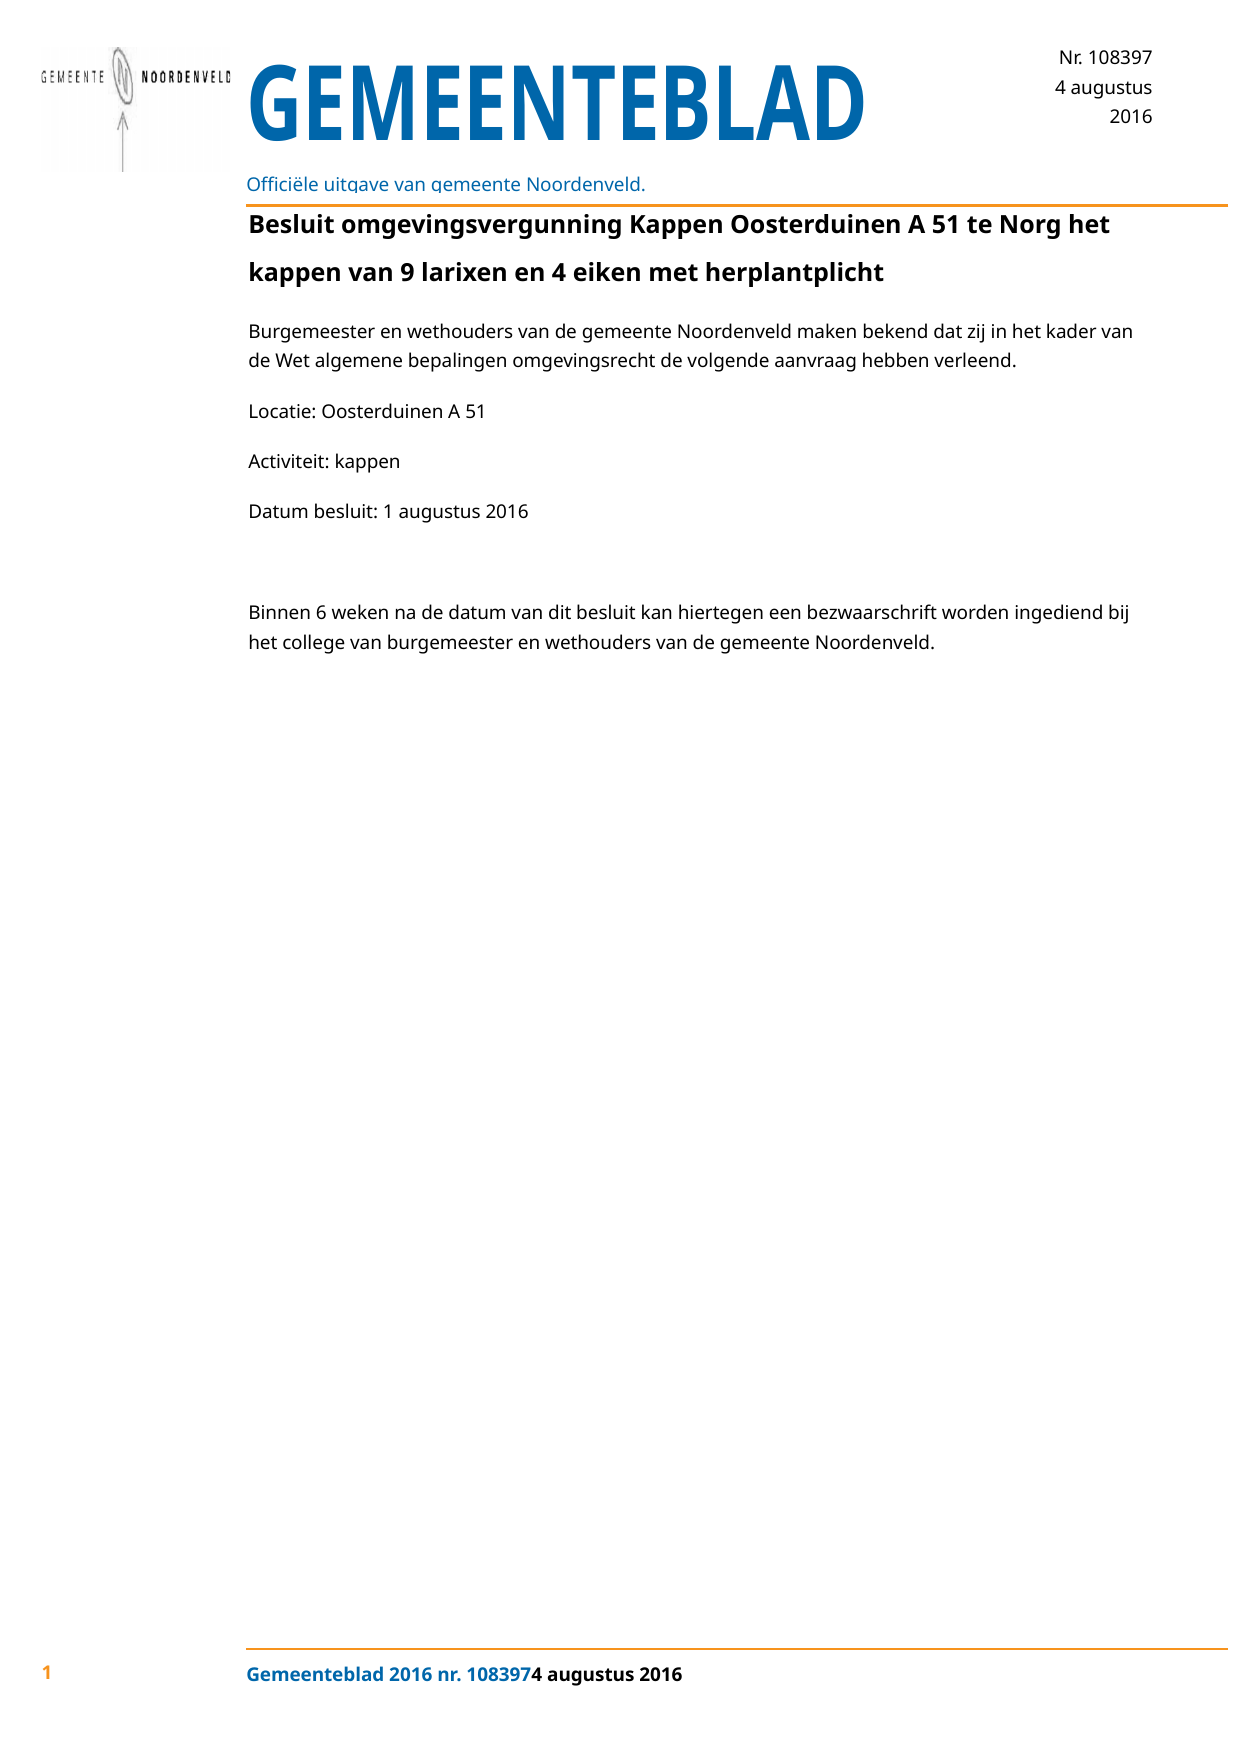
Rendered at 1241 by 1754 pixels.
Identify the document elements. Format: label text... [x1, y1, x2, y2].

picture [41, 47, 231, 172]
text Activiteit: kappen [248, 448, 1152, 474]
text Binnen 6 weken na de datum van dit besluit kan hiertegen een bezwaarschrift worden ingediend bij het college van burgemeester en wethouders van de gemeente Noordenveld. [248, 599, 1152, 655]
text Locatie: Oosterduinen A 51 [248, 398, 1152, 424]
text Besluit omgevingsvergunning Kappen Oosterduinen A 51 te Norg het kappen van 9 larixen en 4 eiken met herplantplicht [248, 207, 1152, 288]
text Burgemeester en wethouders van de gemeente Noordenveld maken bekend dat zij in het kader van de Wet algemene bepalingen omgevingsrecht de volgende aanvraag hebben verleend. [248, 318, 1152, 373]
text Datum besluit: 1 augustus 2016 [248, 499, 1152, 524]
